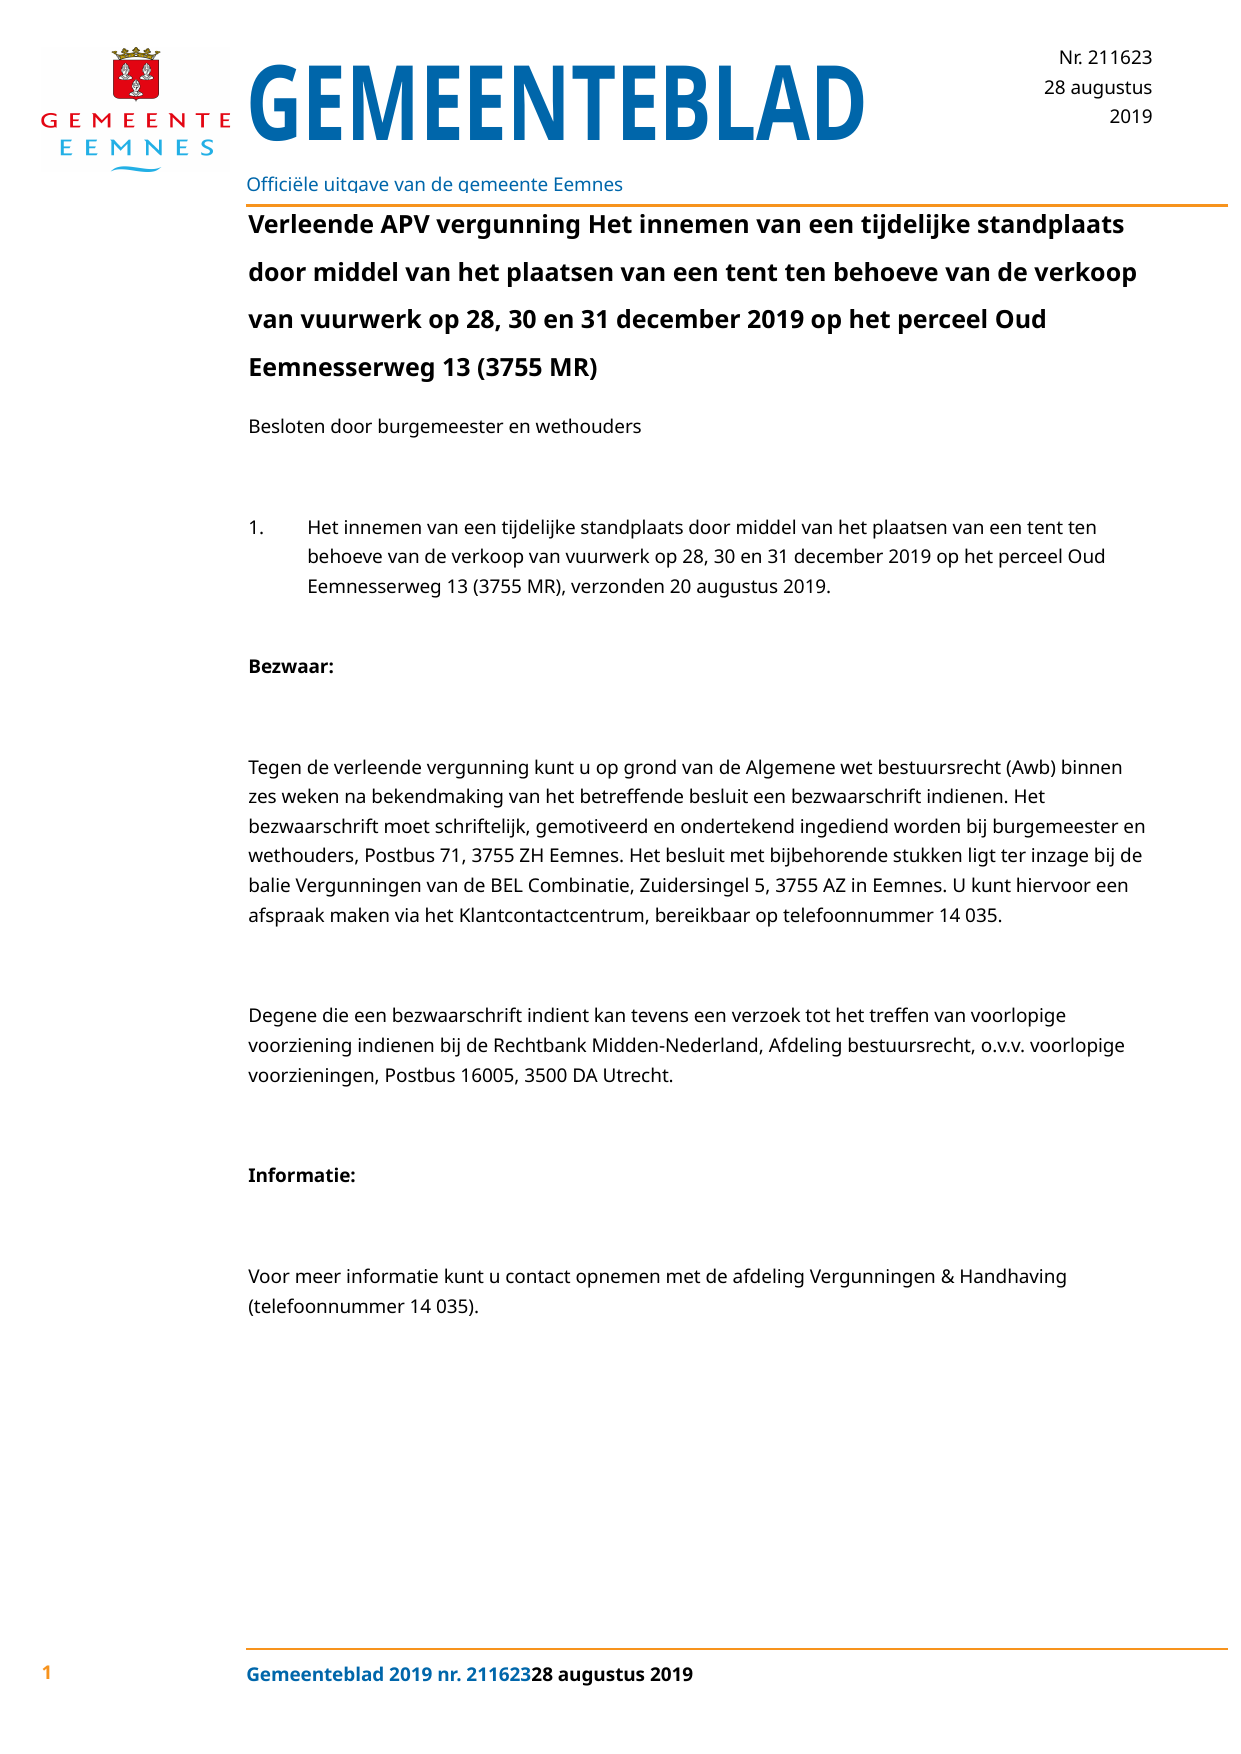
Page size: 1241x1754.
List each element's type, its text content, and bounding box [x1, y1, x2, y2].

text Verleende APV vergunning Het innemen van een tijdelijke standplaats door middel van het plaatsen van een tent ten behoeve van de verkoop van vuurwerk op 28, 30 en 31 december 2019 op het perceel Oud Eemnesserweg 13 (3755 MR) [248, 207, 1152, 384]
text Besloten door burgemeester en wethouders [248, 413, 1152, 439]
list Het innemen van een tijdelijke standplaats door middel van het plaatsen van een tent ten behoeve van de verkoop van vuurwerk op 28, 30 en 31 december 2019 op het perceel Oud Eemnesserweg 13 (3755 MR), verzonden 20 augustus 2019. [248, 514, 1152, 599]
text Voor meer informatie kunt u contact opnemen met de afdeling Vergunningen & Handhaving (telefoonnummer 14 035). [248, 1263, 1152, 1319]
text Bezwaar: [248, 653, 1152, 679]
text Informatie: [248, 1163, 1152, 1188]
text Tegen de verleende vergunning kunt u op grond van de Algemene wet bestuursrecht (Awb) binnen zes weken na bekendmaking van het betreffende besluit een bezwaarschrift indienen. Het bezwaarschrift moet schriftelijk, gemotiveerd en ondertekend ingediend worden bij burgemeester en wethouders, Postbus 71, 3755 ZH Eemnes. Het besluit met bijbehorende stukken ligt ter inzage bij de balie Vergunningen van de BEL Combinatie, Zuidersingel 5, 3755 AZ in Eemnes. U kunt hiervoor een afspraak maken via het Klantcontactcentrum, bereikbaar op telefoonnummer 14 035. [248, 754, 1152, 928]
picture [41, 47, 231, 172]
text Degene die een bezwaarschrift indient kan tevens een verzoek tot het treffen van voorlopige voorziening indienen bij de Rechtbank Midden-Nederland, Afdeling bestuursrecht, o.v.v. voorlopige voorzieningen, Postbus 16005, 3500 DA Utrecht. [248, 1003, 1152, 1088]
